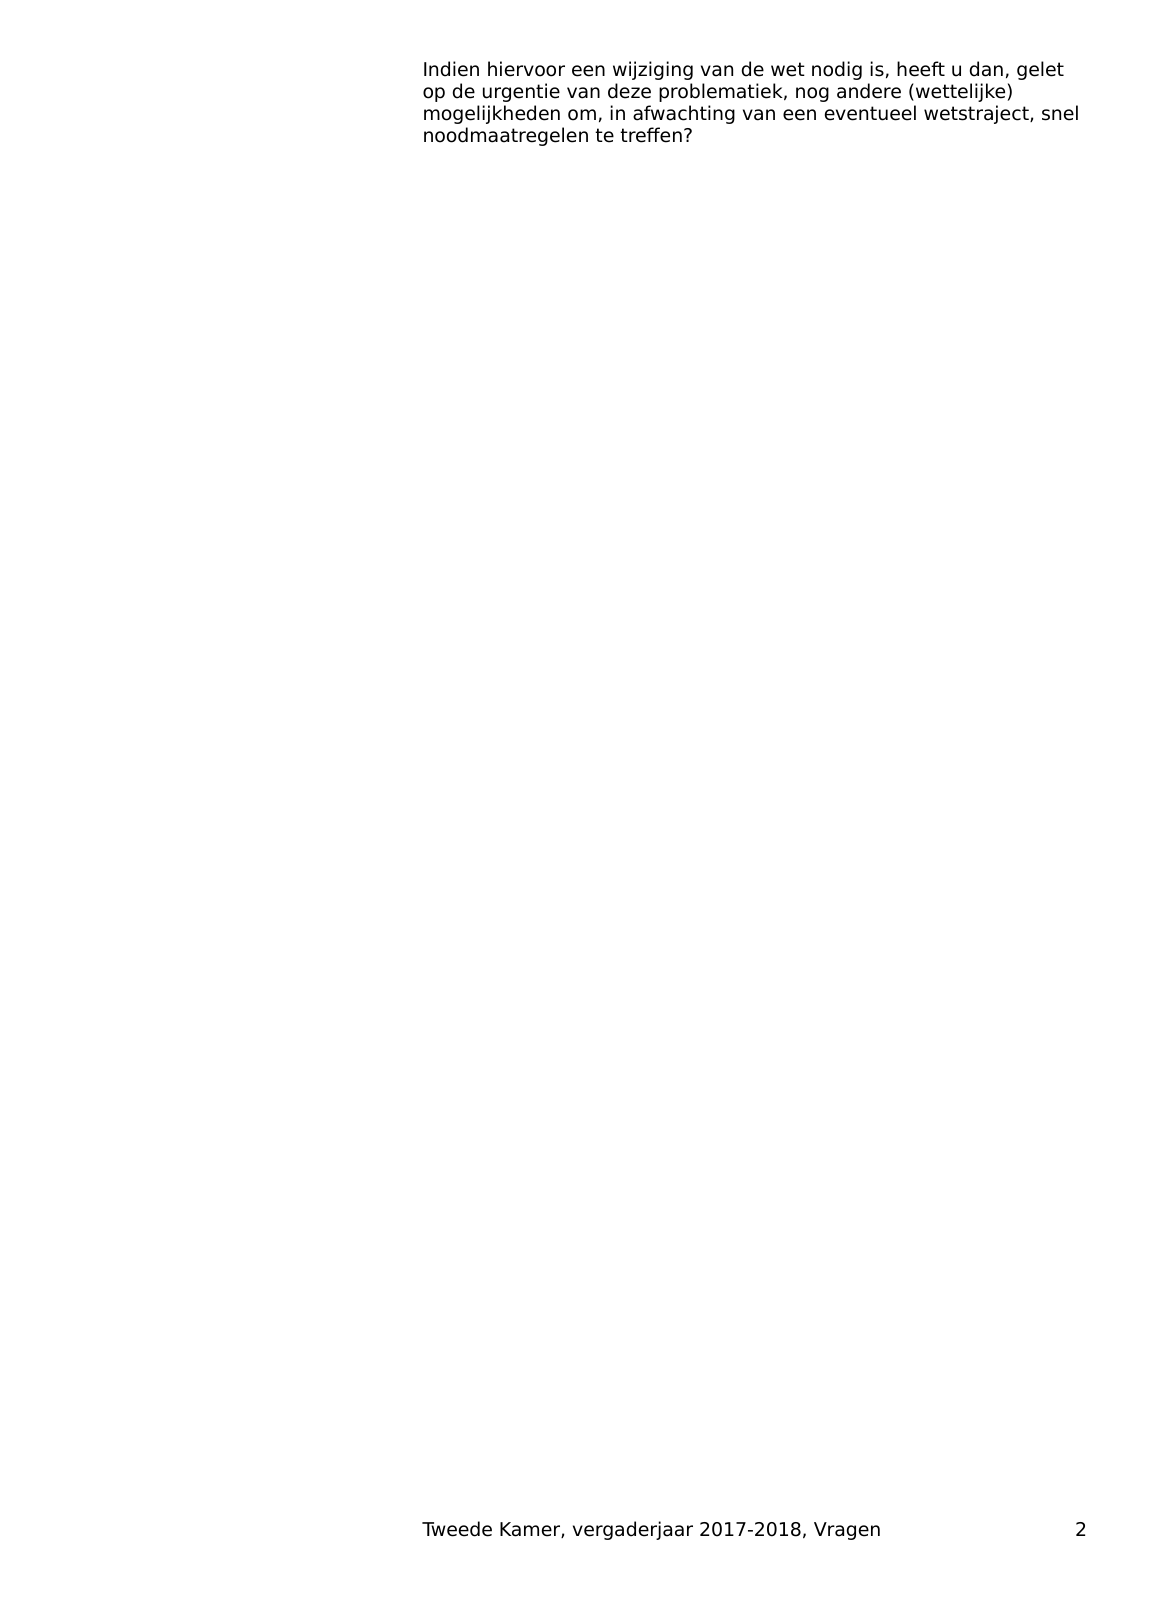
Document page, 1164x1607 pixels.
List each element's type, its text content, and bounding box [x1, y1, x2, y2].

text Indien hiervoor een wijziging van de wet nodig is, heeft u dan, gelet op de urgentie van deze problematiek, nog andere (wettelijke) mogelijkheden om, in afwachting van een eventueel wetstraject, snel noodmaatregelen te treffen? [422, 59, 1087, 147]
